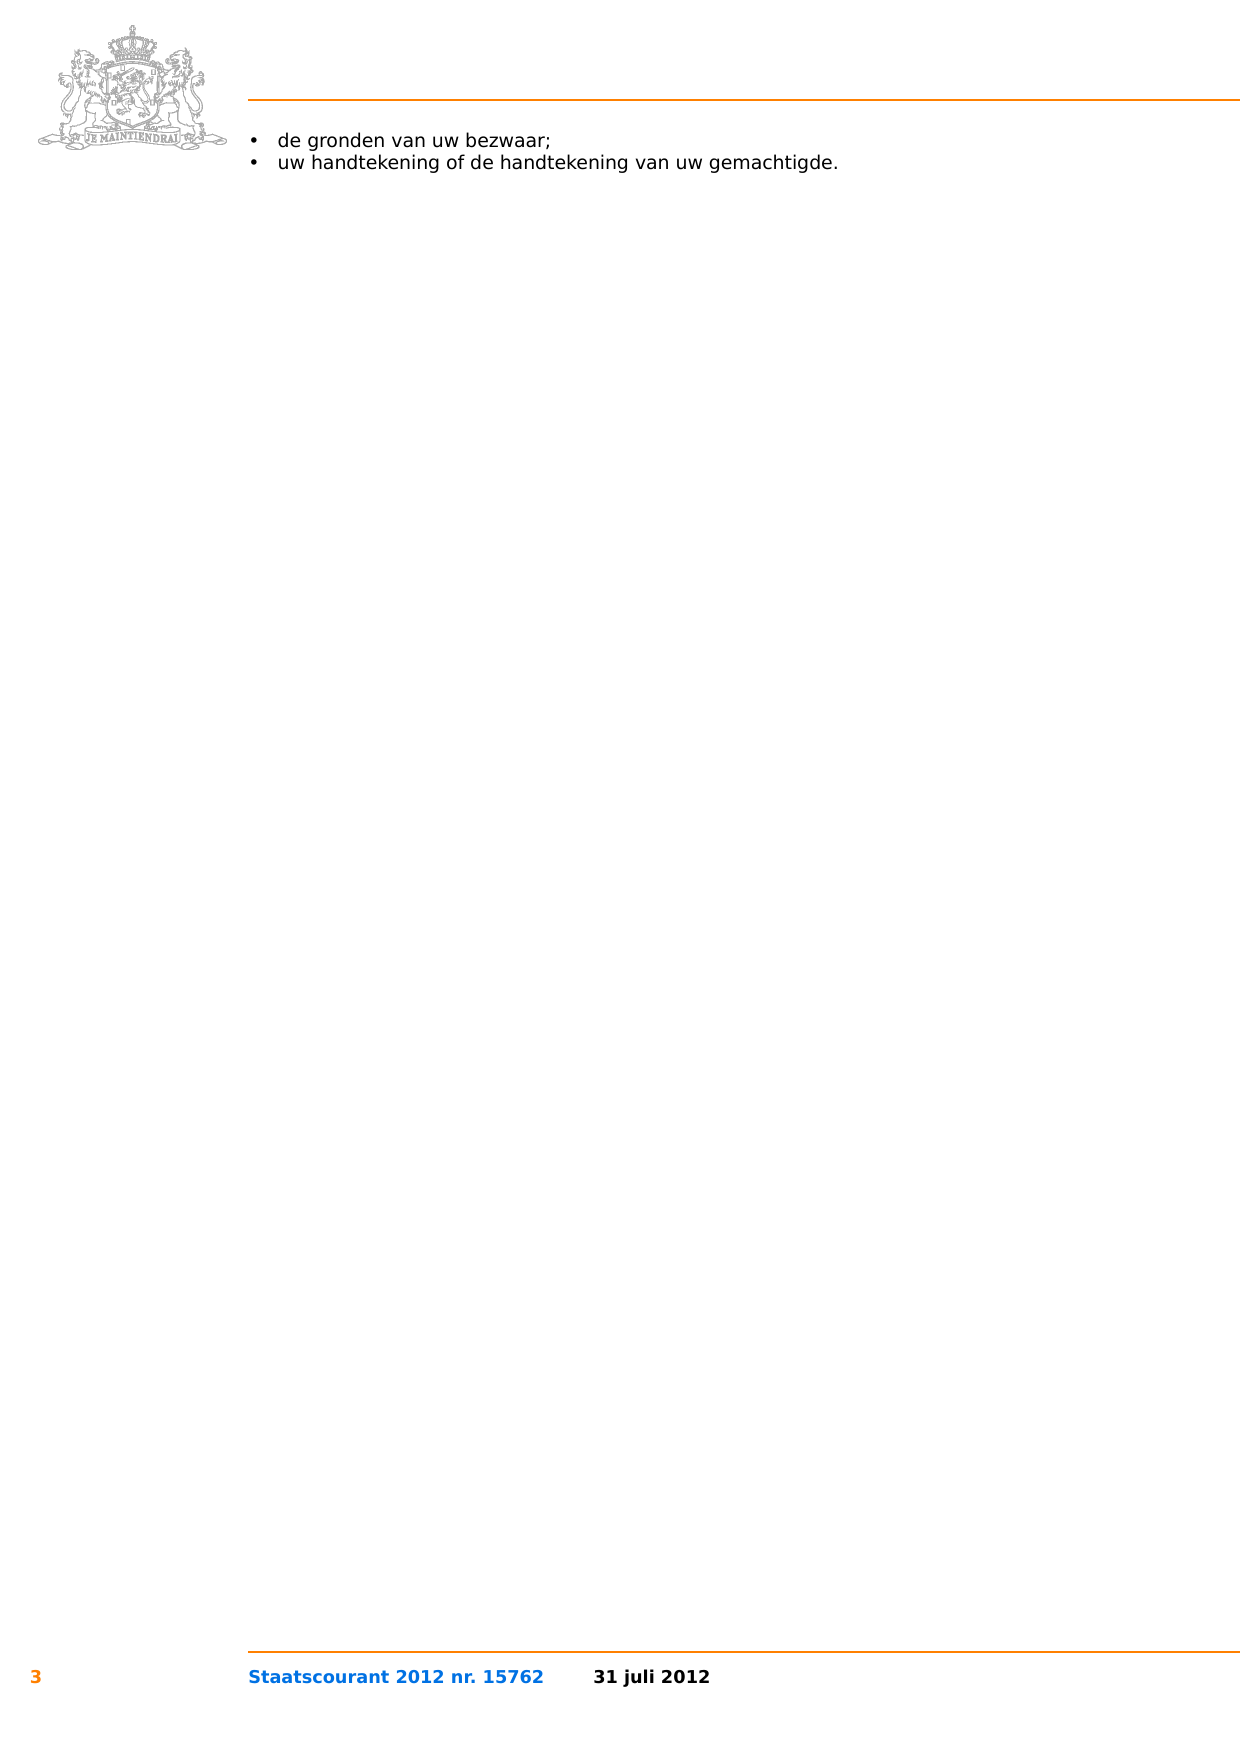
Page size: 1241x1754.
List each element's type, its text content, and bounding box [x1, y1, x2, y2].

text • de gronden van uw bezwaar; [248, 130, 1163, 152]
picture [38, 25, 227, 150]
text • uw handtekening of de handtekening van uw gemachtigde. [248, 152, 1163, 174]
